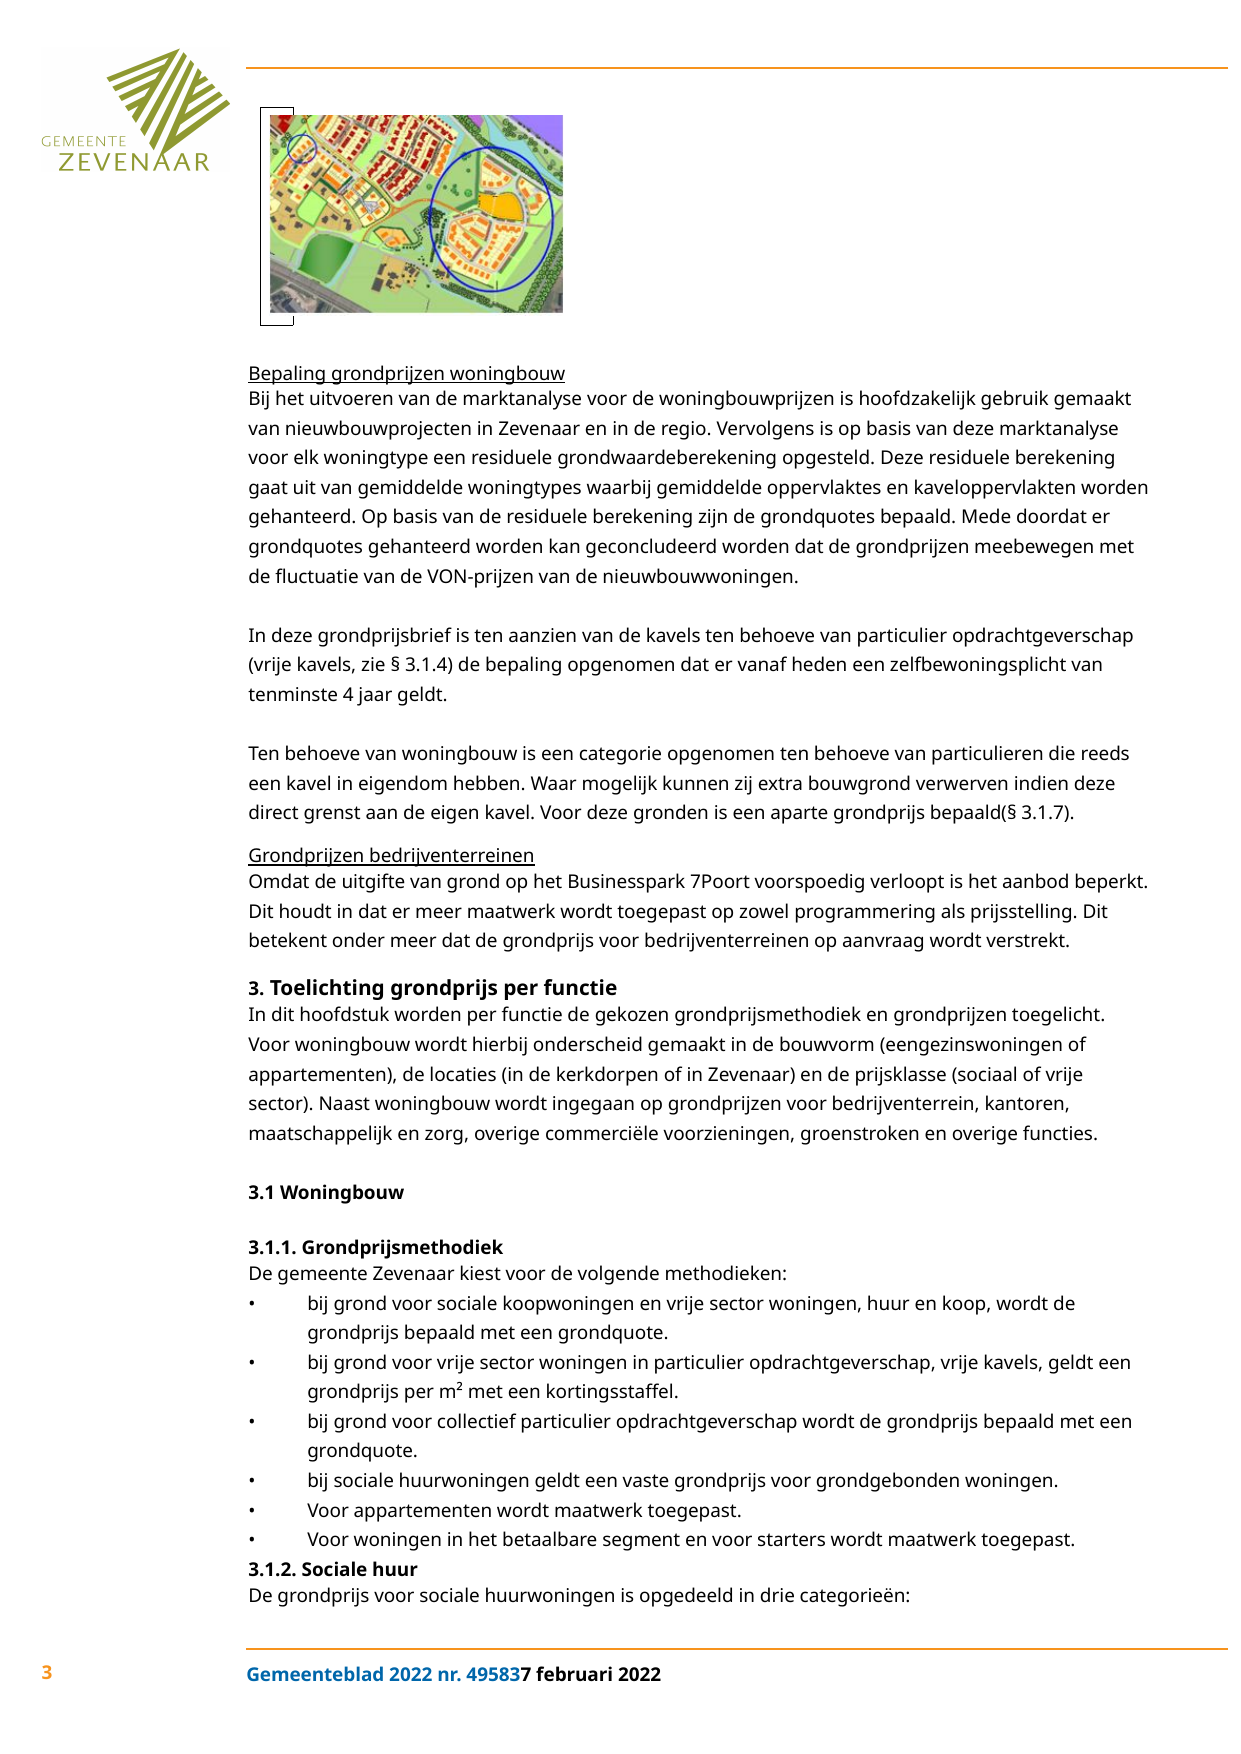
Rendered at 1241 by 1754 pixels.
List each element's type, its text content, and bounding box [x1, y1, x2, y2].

text 3.1 Woningbouw [248, 1179, 1152, 1205]
text In dit hoofdstuk worden per functie de gekozen grondprijsmethodiek en grondprijzen toegelicht. Voor woningbouw wordt hierbij onderscheid gemaakt in de bouwvorm (eengezinswoningen of appartementen), de locaties (in de kerkdorpen of in Zevenaar) en de prijsklasse (sociaal of vrije sector). Naast woningbouw wordt ingegaan op grondprijzen voor bedrijventerrein, kantoren, maatschappelijk en zorg, overige commerciële voorzieningen, groenstroken en overige functies. [248, 1002, 1152, 1146]
list bij sociale huurwoningen geldt een vaste grondprijs voor grondgebonden woningen. [248, 1467, 1152, 1493]
text 3.1.1. Grondprijsmethodiek [248, 1234, 1152, 1260]
list bij grond voor sociale koopwoningen en vrije sector woningen, huur en koop, wordt de grondprijs bepaald met een grondquote. [248, 1290, 1152, 1345]
text 3. Toelichting grondprijs per functie [248, 973, 1152, 1002]
picture [41, 47, 231, 172]
text 3.1.2. Sociale huur [248, 1556, 1152, 1582]
list bij grond voor collectief particulier opdrachtgeverschap wordt de grondprijs bepaald met een grondquote. [248, 1408, 1152, 1463]
list Voor appartementen wordt maatwerk toegepast. [248, 1497, 1152, 1523]
text Omdat de uitgifte van grond op het Businesspark 7Poort voorspoedig verloopt is het aanbod beperkt. Dit houdt in dat er meer maatwerk wordt toegepast op zowel programmering als prijsstelling. Dit betekent onder meer dat de grondprijs voor bedrijventerreinen op aanvraag wordt verstrekt. [248, 868, 1152, 953]
text Bepaling grondprijzen woningbouw [248, 360, 1152, 385]
text Bij het uitvoeren van de marktanalyse voor de woningbouwprijzen is hoofdzakelijk gebruik gemaakt van nieuwbouwprojecten in Zevenaar en in de regio. Vervolgens is op basis van deze marktanalyse voor elk woningtype een residuele grondwaardeberekening opgesteld. Deze residuele berekening gaat uit van gemiddelde woningtypes waarbij gemiddelde oppervlaktes en kaveloppervlakten worden gehanteerd. Op basis van de residuele berekening zijn de grondquotes bepaald. Mede doordat er grondquotes gehanteerd worden kan geconcludeerd worden dat de grondprijzen meebewegen met de fluctuatie van de VON-prijzen van de nieuwbouwwoningen. [248, 385, 1152, 589]
text Ten behoeve van woningbouw is een categorie opgenomen ten behoeve van particulieren die reeds een kavel in eigendom hebben. Waar mogelijk kunnen zij extra bouwgrond verwerven indien deze direct grenst aan de eigen kavel. Voor deze gronden is een aparte grondprijs bepaald(§ 3.1.7). [248, 740, 1152, 825]
text De grondprijs voor sociale huurwoningen is opgedeeld in drie categorieën: [248, 1582, 1152, 1607]
list bij grond voor vrije sector woningen in particulier opdrachtgeverschap, vrije kavels, geldt een grondprijs per m² met een kortingsstaffel. [248, 1349, 1152, 1404]
list Voor woningen in het betaalbare segment en voor starters wordt maatwerk toegepast. [248, 1526, 1152, 1552]
text De gemeente Zevenaar kiest voor de volgende methodieken: [248, 1260, 1152, 1286]
picture [268, 115, 565, 316]
text In deze grondprijsbrief is ten aanzien van de kavels ten behoeve van particulier opdrachtgeverschap (vrije kavels, zie § 3.1.4) de bepaling opgenomen dat er vanaf heden een zelfbewoningsplicht van tenminste 4 jaar geldt. [248, 622, 1152, 707]
text Grondprijzen bedrijventerreinen [248, 843, 1152, 868]
